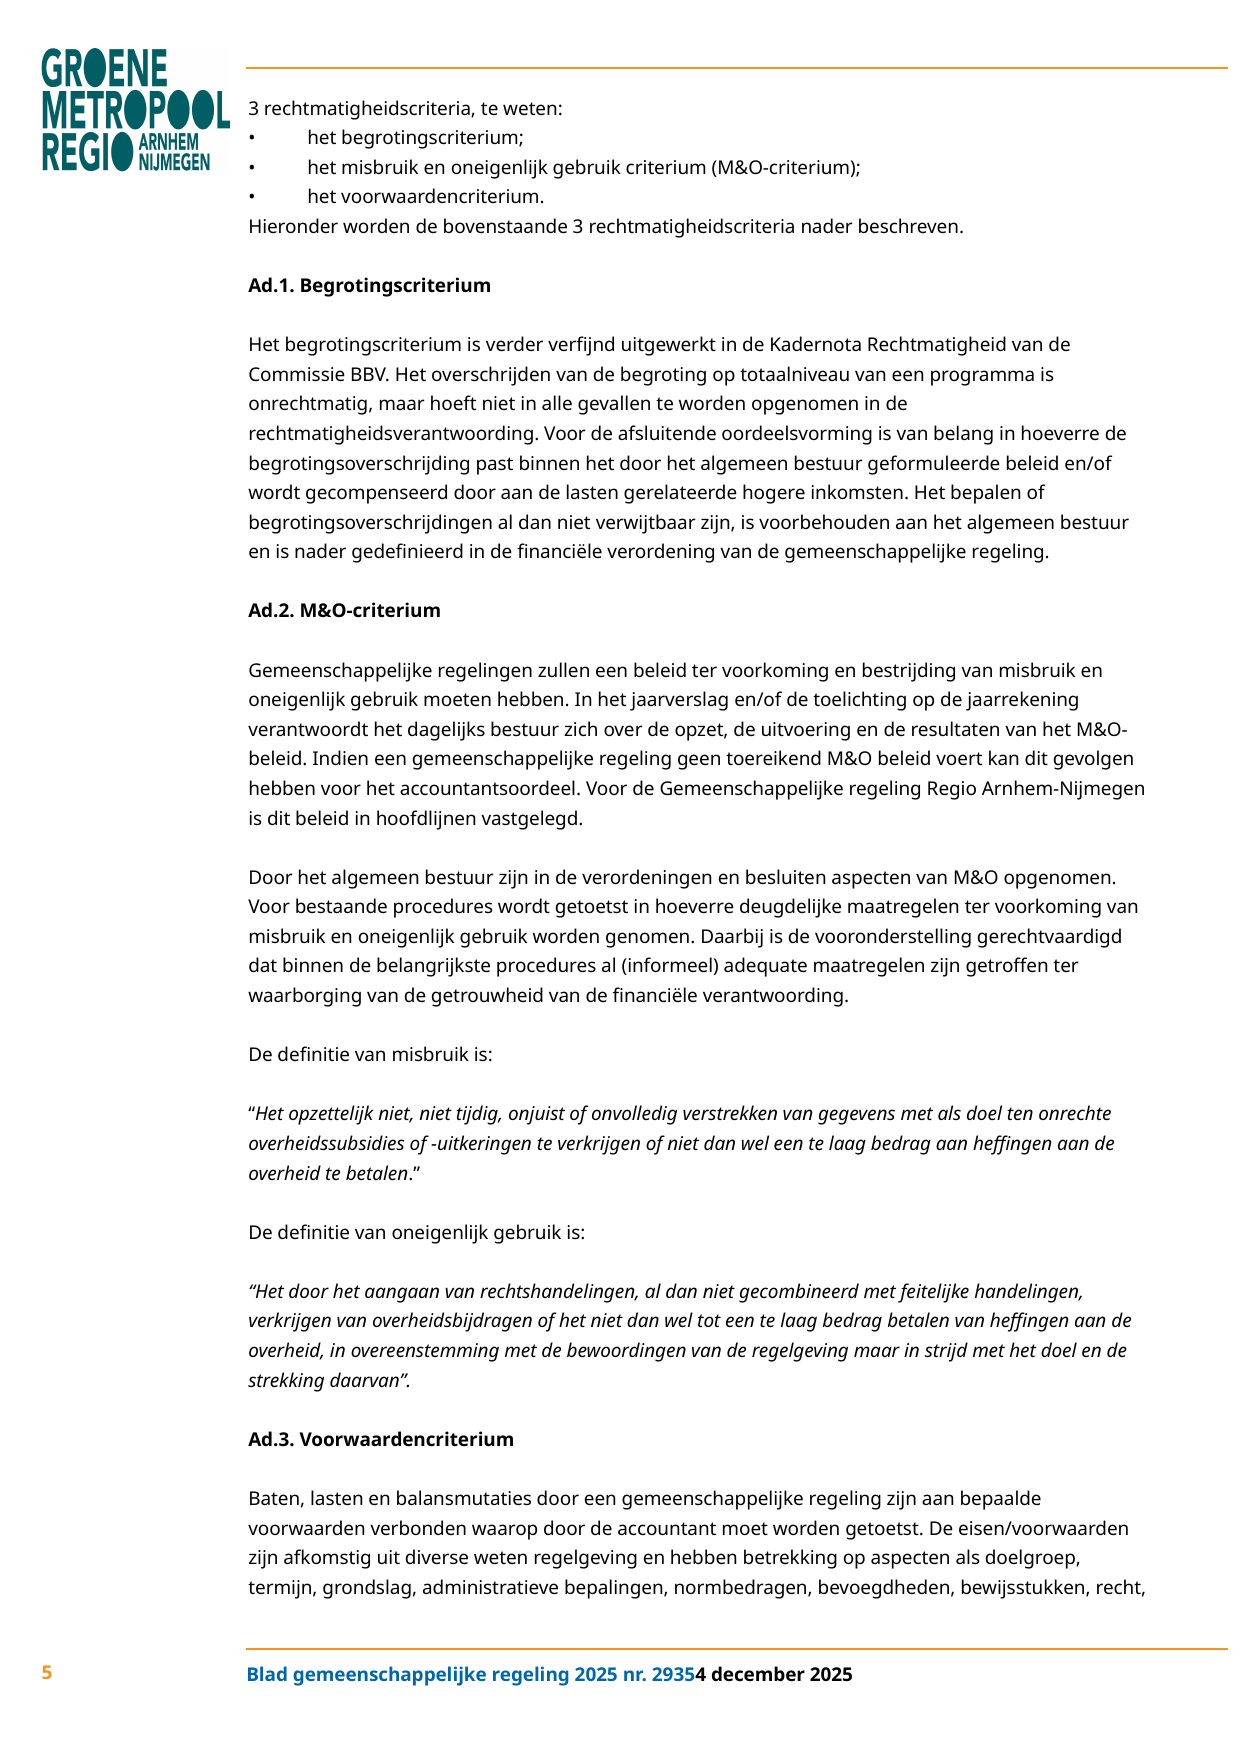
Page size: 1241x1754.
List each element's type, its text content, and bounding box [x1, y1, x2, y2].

text “Het door het aangaan van rechtshandelingen, al dan niet gecombineerd met feitelijke handelingen, verkrijgen van overheidsbijdragen of het niet dan wel tot een te laag bedrag betalen van heffingen aan de overheid, in overeenstemming met de bewoordingen van de regelgeving maar in strijd met het doel en de strekking daarvan”. [248, 1278, 1152, 1393]
text De definitie van oneigenlijk gebruik is: [248, 1219, 1152, 1245]
text 3 rechtmatigheidscriteria, te weten: [248, 95, 1152, 121]
text Baten, lasten en balansmutaties door een gemeenschappelijke regeling zijn aan bepaalde voorwaarden verbonden waarop door de accountant moet worden getoetst. De eisen/voorwaarden zijn afkomstig uit diverse weten regelgeving en hebben betrekking op aspecten als doelgroep, termijn, grondslag, administratieve bepalingen, normbedragen, bevoegdheden, bewijsstukken, recht, [248, 1485, 1152, 1600]
text Ad.2. M&O-criterium [248, 598, 1152, 623]
picture [41, 47, 231, 172]
list het voorwaardencriterium. [248, 183, 1152, 209]
text Ad.1. Begrotingscriterium [248, 272, 1152, 298]
text Het begrotingscriterium is verder verfijnd uitgewerkt in de Kadernota Rechtmatigheid van de Commissie BBV. Het overschrijden van de begroting op totaalniveau van een programma is onrechtmatig, maar hoeft niet in alle gevallen te worden opgenomen in de rechtmatigheidsverantwoording. Voor de afsluitende oordeelsvorming is van belang in hoeverre de begrotingsoverschrijding past binnen het door het algemeen bestuur geformuleerde beleid en/of wordt gecompenseerd door aan de lasten gerelateerde hogere inkomsten. Het bepalen of begrotingsoverschrijdingen al dan niet verwijtbaar zijn, is voorbehouden aan het algemeen bestuur en is nader gedefinieerd in de financiële verordening van de gemeenschappelijke regeling. [248, 331, 1152, 564]
text Ad.3. Voorwaardencriterium [248, 1426, 1152, 1452]
list het begrotingscriterium; [248, 124, 1152, 150]
text De definitie van misbruik is: [248, 1041, 1152, 1067]
text Gemeenschappelijke regelingen zullen een beleid ter voorkoming en bestrijding van misbruik en oneigenlijk gebruik moeten hebben. In het jaarverslag en/of de toelichting op de jaarrekening verantwoordt het dagelijks bestuur zich over de opzet, de uitvoering en de resultaten van het M&O-beleid. Indien een gemeenschappelijke regeling geen toereikend M&O beleid voert kan dit gevolgen hebben voor het accountantsoordeel. Voor de Gemeenschappelijke regeling Regio Arnhem-Nijmegen is dit beleid in hoofdlijnen vastgelegd. [248, 657, 1152, 831]
list het misbruik en oneigenlijk gebruik criterium (M&O-criterium); [248, 154, 1152, 180]
text Hieronder worden de bovenstaande 3 rechtmatigheidscriteria nader beschreven. [248, 213, 1152, 239]
text Door het algemeen bestuur zijn in de verordeningen en besluiten aspecten van M&O opgenomen. Voor bestaande procedures wordt getoetst in hoeverre deugdelijke maatregelen ter voorkoming van misbruik en oneigenlijk gebruik worden genomen. Daarbij is de vooronderstelling gerechtvaardigd dat binnen de belangrijkste procedures al (informeel) adequate maatregelen zijn getroffen ter waarborging van de getrouwheid van de financiële verantwoording. [248, 864, 1152, 1008]
text “Het opzettelijk niet, niet tijdig, onjuist of onvolledig verstrekken van gegevens met als doel ten onrechte overheidssubsidies of -uitkeringen te verkrijgen of niet dan wel een te laag bedrag aan heffingen aan de overheid te betalen.” [248, 1101, 1152, 1186]
